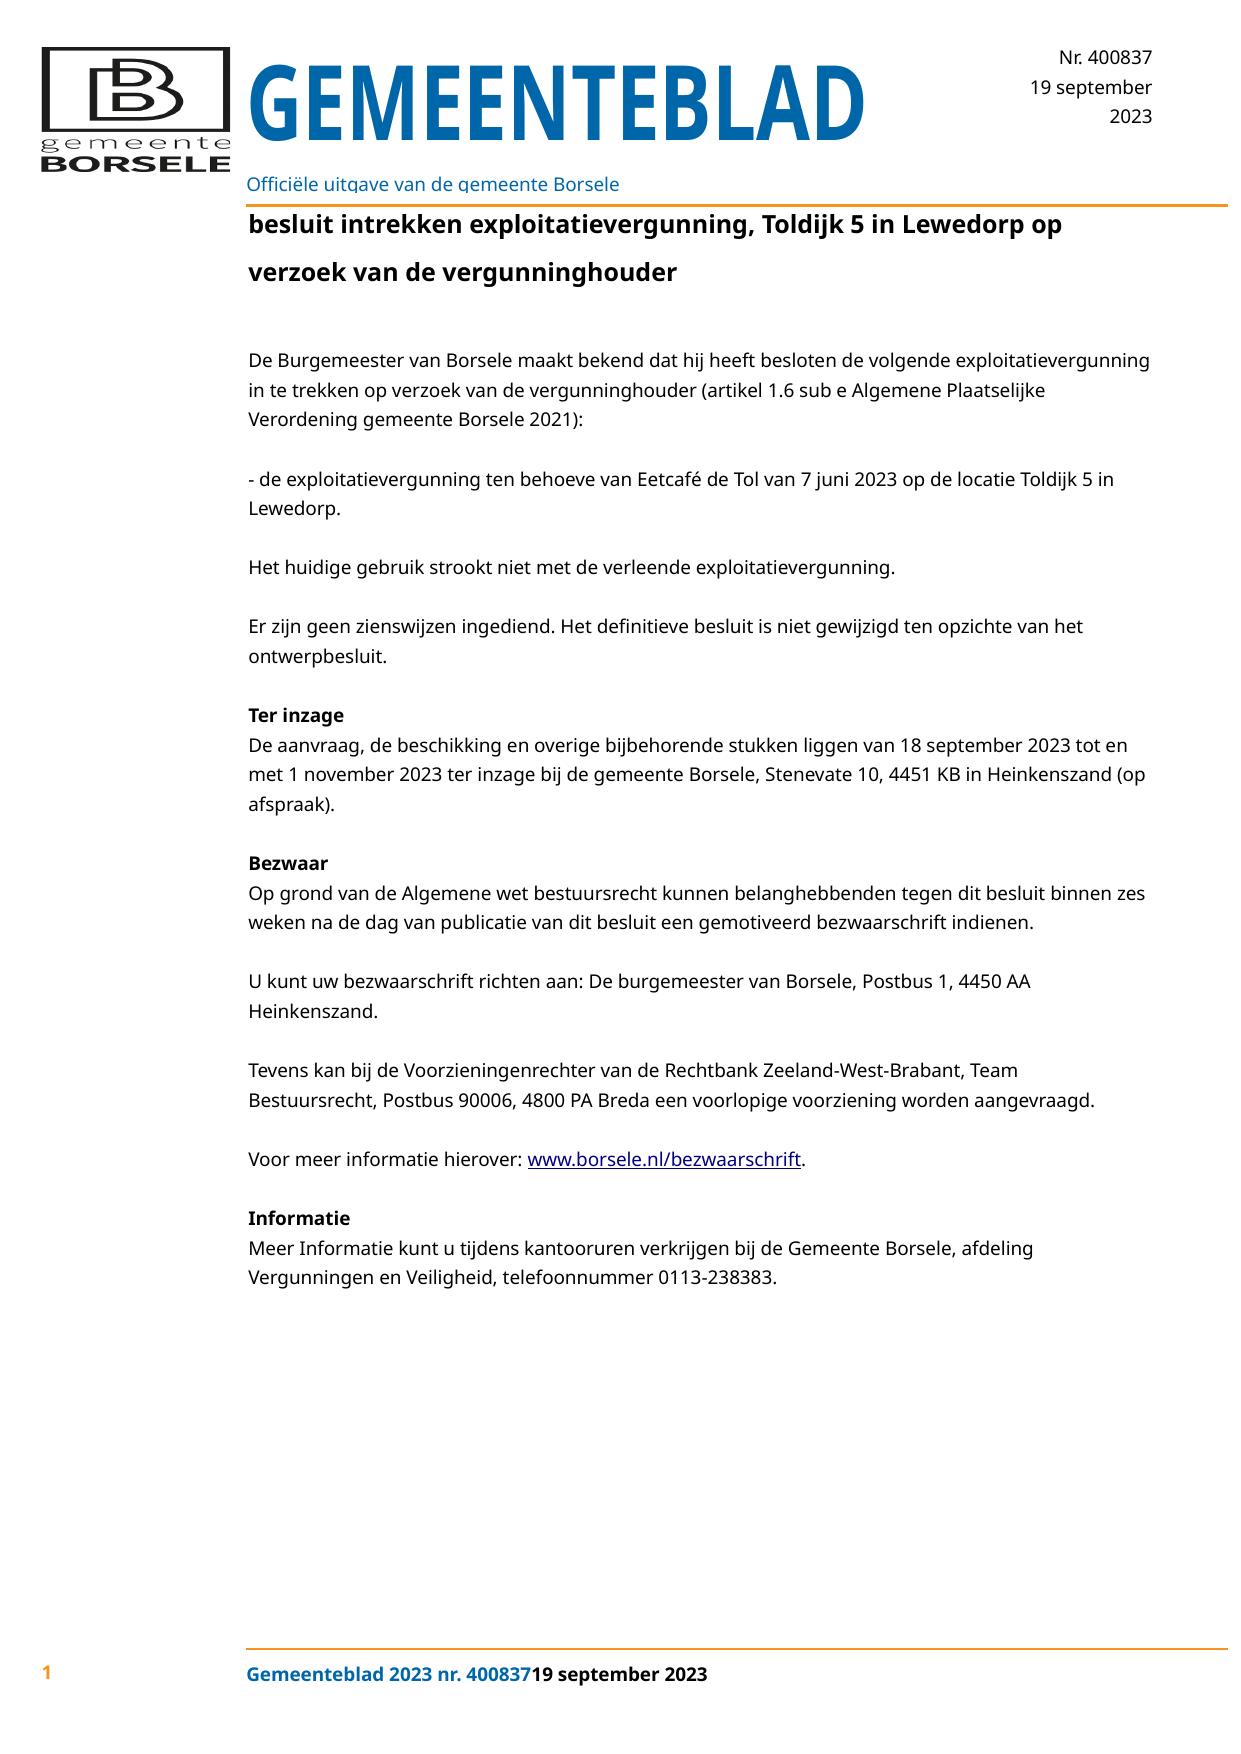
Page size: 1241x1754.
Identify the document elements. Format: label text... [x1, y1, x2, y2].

text Op grond van de Algemene wet bestuursrecht kunnen belanghebbenden tegen dit besluit binnen zes weken na de dag van publicatie van dit besluit een gemotiveerd bezwaarschrift indienen. [248, 880, 1152, 935]
text Tevens kan bij de Voorzieningenrechter van de Rechtbank Zeeland-West-Brabant, Team Bestuursrecht, Postbus 90006, 4800 PA Breda een voorlopige voorziening worden aangevraagd. [248, 1057, 1152, 1113]
text Bezwaar [248, 850, 1152, 876]
text Er zijn geen zienswijzen ingediend. Het definitieve besluit is niet gewijzigd ten opzichte van het ontwerpbesluit. [248, 614, 1152, 669]
text - de exploitatievergunning ten behoeve van Eetcafé de Tol van 7 juni 2023 op de locatie Toldijk 5 in Lewedorp. [248, 466, 1152, 521]
text Ter inzage [248, 702, 1152, 728]
text Het huidige gebruik strookt niet met de verleende exploitatievergunning. [248, 554, 1152, 580]
text Meer Informatie kunt u tijdens kantooruren verkrijgen bij de Gemeente Borsele, afdeling Vergunningen en Veiligheid, telefoonnummer 0113-238383. [248, 1235, 1152, 1290]
text U kunt uw bezwaarschrift richten aan: De burgemeester van Borsele, Postbus 1, 4450 AA Heinkenszand. [248, 969, 1152, 1024]
picture [41, 47, 231, 172]
text Informatie [248, 1205, 1152, 1231]
text Voor meer informatie hierover: www.borsele.nl/bezwaarschrift. [248, 1146, 1152, 1172]
text besluit intrekken exploitatievergunning, Toldijk 5 in Lewedorp op verzoek van de vergunninghouder [248, 207, 1152, 288]
text De Burgemeester van Borsele maakt bekend dat hij heeft besloten de volgende exploitatievergunning in te trekken op verzoek van de vergunninghouder (artikel 1.6 sub e Algemene Plaatselijke Verordening gemeente Borsele 2021): [248, 347, 1152, 432]
text De aanvraag, de beschikking en overige bijbehorende stukken liggen van 18 september 2023 tot en met 1 november 2023 ter inzage bij de gemeente Borsele, Stenevate 10, 4451 KB in Heinkenszand (op afspraak). [248, 732, 1152, 817]
